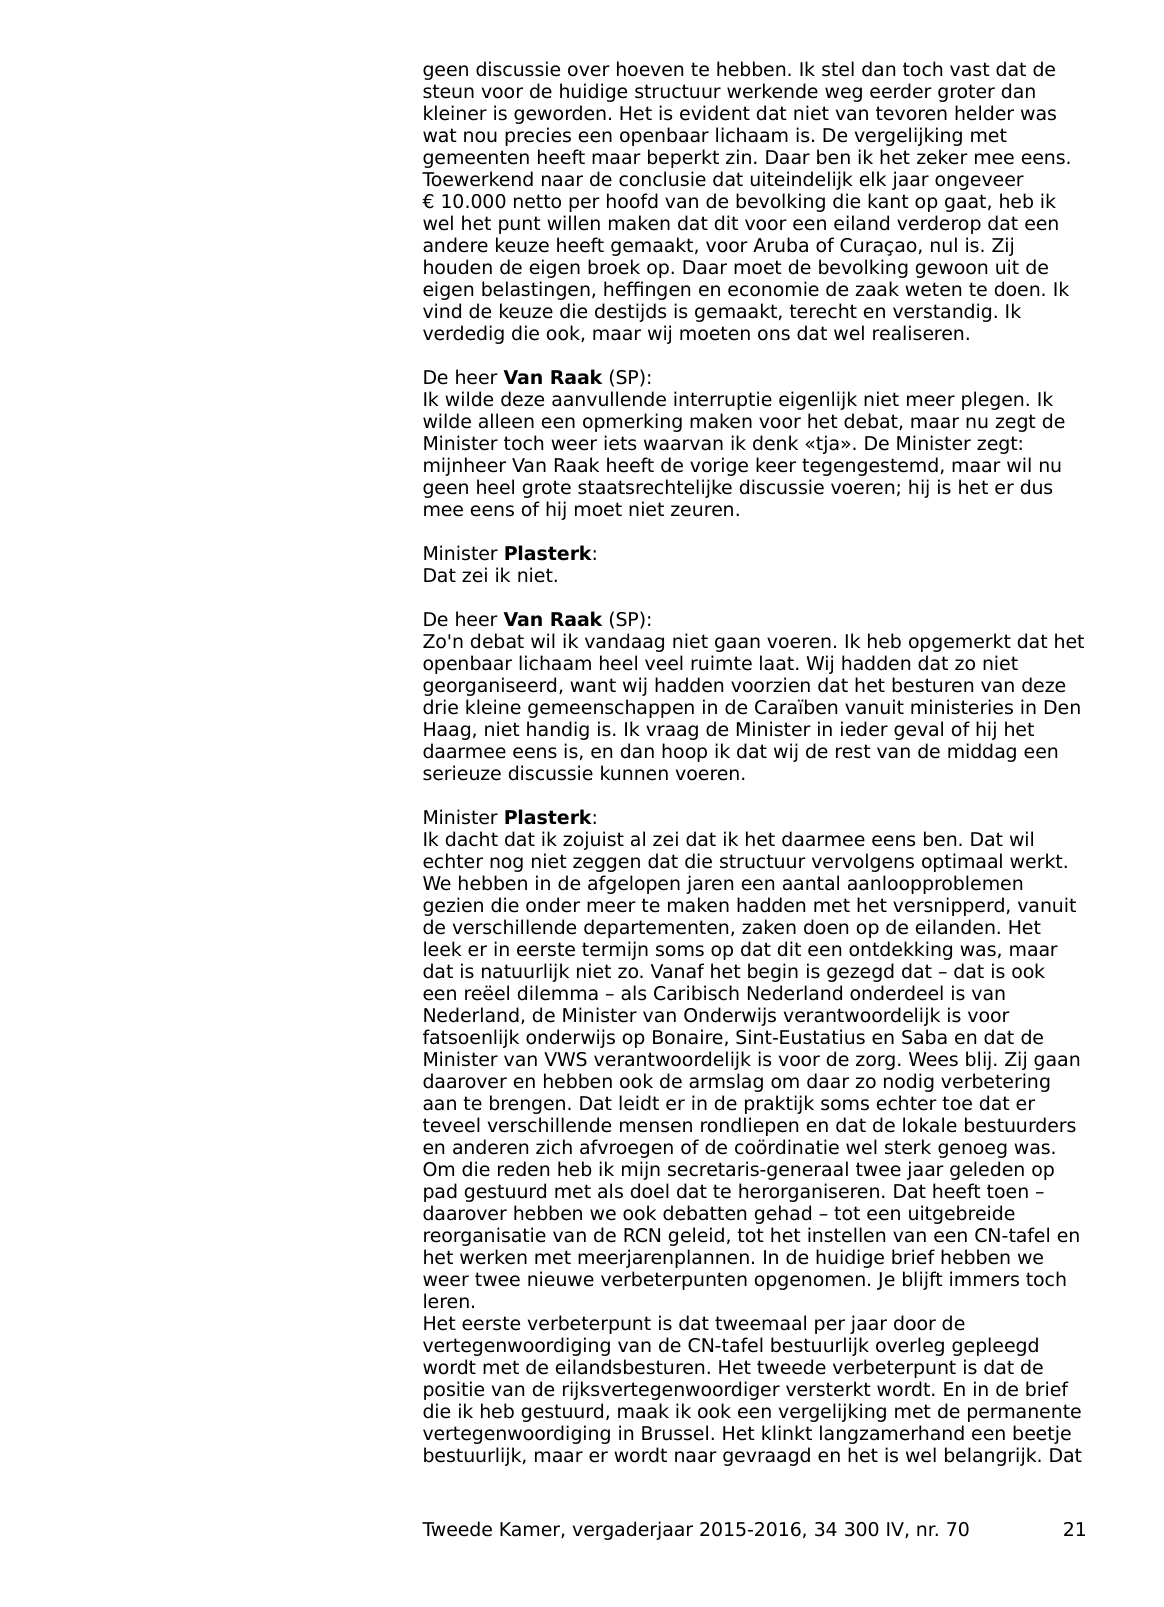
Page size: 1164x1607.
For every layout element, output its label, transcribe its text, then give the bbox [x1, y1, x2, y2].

text Ik dacht dat ik zojuist al zei dat ik het daarmee eens ben. Dat wil echter nog niet zeggen dat die structuur vervolgens optimaal werkt. We hebben in de afgelopen jaren een aantal aanloopproblemen gezien die onder meer te maken hadden met het versnipperd, vanuit de verschillende departementen, zaken doen op de eilanden. Het leek er in eerste termijn soms op dat dit een ontdekking was, maar dat is natuurlijk niet zo. Vanaf het begin is gezegd dat – dat is ook een reëel dilemma – als Caribisch Nederland onderdeel is van Nederland, de Minister van Onderwijs verantwoordelijk is voor fatsoenlijk onderwijs op Bonaire, Sint-Eustatius en Saba en dat de Minister van VWS verantwoordelijk is voor de zorg. Wees blij. Zij gaan daarover en hebben ook de armslag om daar zo nodig verbetering aan te brengen. Dat leidt er in de praktijk soms echter toe dat er teveel verschillende mensen rondliepen en dat de lokale bestuurders en anderen zich afvroegen of de coördinatie wel sterk genoeg was. [422, 829, 1087, 1159]
text Minister Plasterk: [422, 807, 1087, 829]
text De heer Van Raak (SP): [422, 609, 1087, 631]
text Minister Plasterk: [422, 543, 1087, 565]
text Het eerste verbeterpunt is dat tweemaal per jaar door de vertegenwoordiging van de CN-tafel bestuurlijk overleg gepleegd wordt met de eilandsbesturen. Het tweede verbeterpunt is dat de positie van de rijksvertegenwoordiger versterkt wordt. En in de brief die ik heb gestuurd, maak ik ook een vergelijking met de permanente vertegenwoordiging in Brussel. Het klinkt langzamerhand een beetje bestuurlijk, maar er wordt naar gevraagd en het is wel belangrijk. Dat [422, 1313, 1087, 1467]
text De heer Van Raak (SP): [422, 367, 1087, 389]
text Ik wilde deze aanvullende interruptie eigenlijk niet meer plegen. Ik wilde alleen een opmerking maken voor het debat, maar nu zegt de Minister toch weer iets waarvan ik denk «tja». De Minister zegt: mijnheer Van Raak heeft de vorige keer tegengestemd, maar wil nu geen heel grote staatsrechtelijke discussie voeren; hij is het er dus mee eens of hij moet niet zeuren. [422, 389, 1087, 521]
text Om die reden heb ik mijn secretaris-generaal twee jaar geleden op pad gestuurd met als doel dat te herorganiseren. Dat heeft toen – daarover hebben we ook debatten gehad – tot een uitgebreide reorganisatie van de RCN geleid, tot het instellen van een CN-tafel en het werken met meerjarenplannen. In de huidige brief hebben we weer twee nieuwe verbeterpunten opgenomen. Je blijft immers toch leren. [422, 1159, 1087, 1313]
text geen discussie over hoeven te hebben. Ik stel dan toch vast dat de steun voor de huidige structuur werkende weg eerder groter dan kleiner is geworden. Het is evident dat niet van tevoren helder was wat nou precies een openbaar lichaam is. De vergelijking met gemeenten heeft maar beperkt zin. Daar ben ik het zeker mee eens. Toewerkend naar de conclusie dat uiteindelijk elk jaar ongeveer € 10.000 netto per hoofd van de bevolking die kant op gaat, heb ik wel het punt willen maken dat dit voor een eiland verderop dat een andere keuze heeft gemaakt, voor Aruba of Curaçao, nul is. Zij houden de eigen broek op. Daar moet de bevolking gewoon uit de eigen belastingen, heffingen en economie de zaak weten te doen. Ik vind de keuze die destijds is gemaakt, terecht en verstandig. Ik verdedig die ook, maar wij moeten ons dat wel realiseren. [422, 59, 1087, 345]
text Dat zei ik niet. [422, 565, 1087, 587]
text Zo'n debat wil ik vandaag niet gaan voeren. Ik heb opgemerkt dat het openbaar lichaam heel veel ruimte laat. Wij hadden dat zo niet georganiseerd, want wij hadden voorzien dat het besturen van deze drie kleine gemeenschappen in de Caraïben vanuit ministeries in Den Haag, niet handig is. Ik vraag de Minister in ieder geval of hij het daarmee eens is, en dan hoop ik dat wij de rest van de middag een serieuze discussie kunnen voeren. [422, 631, 1087, 785]
